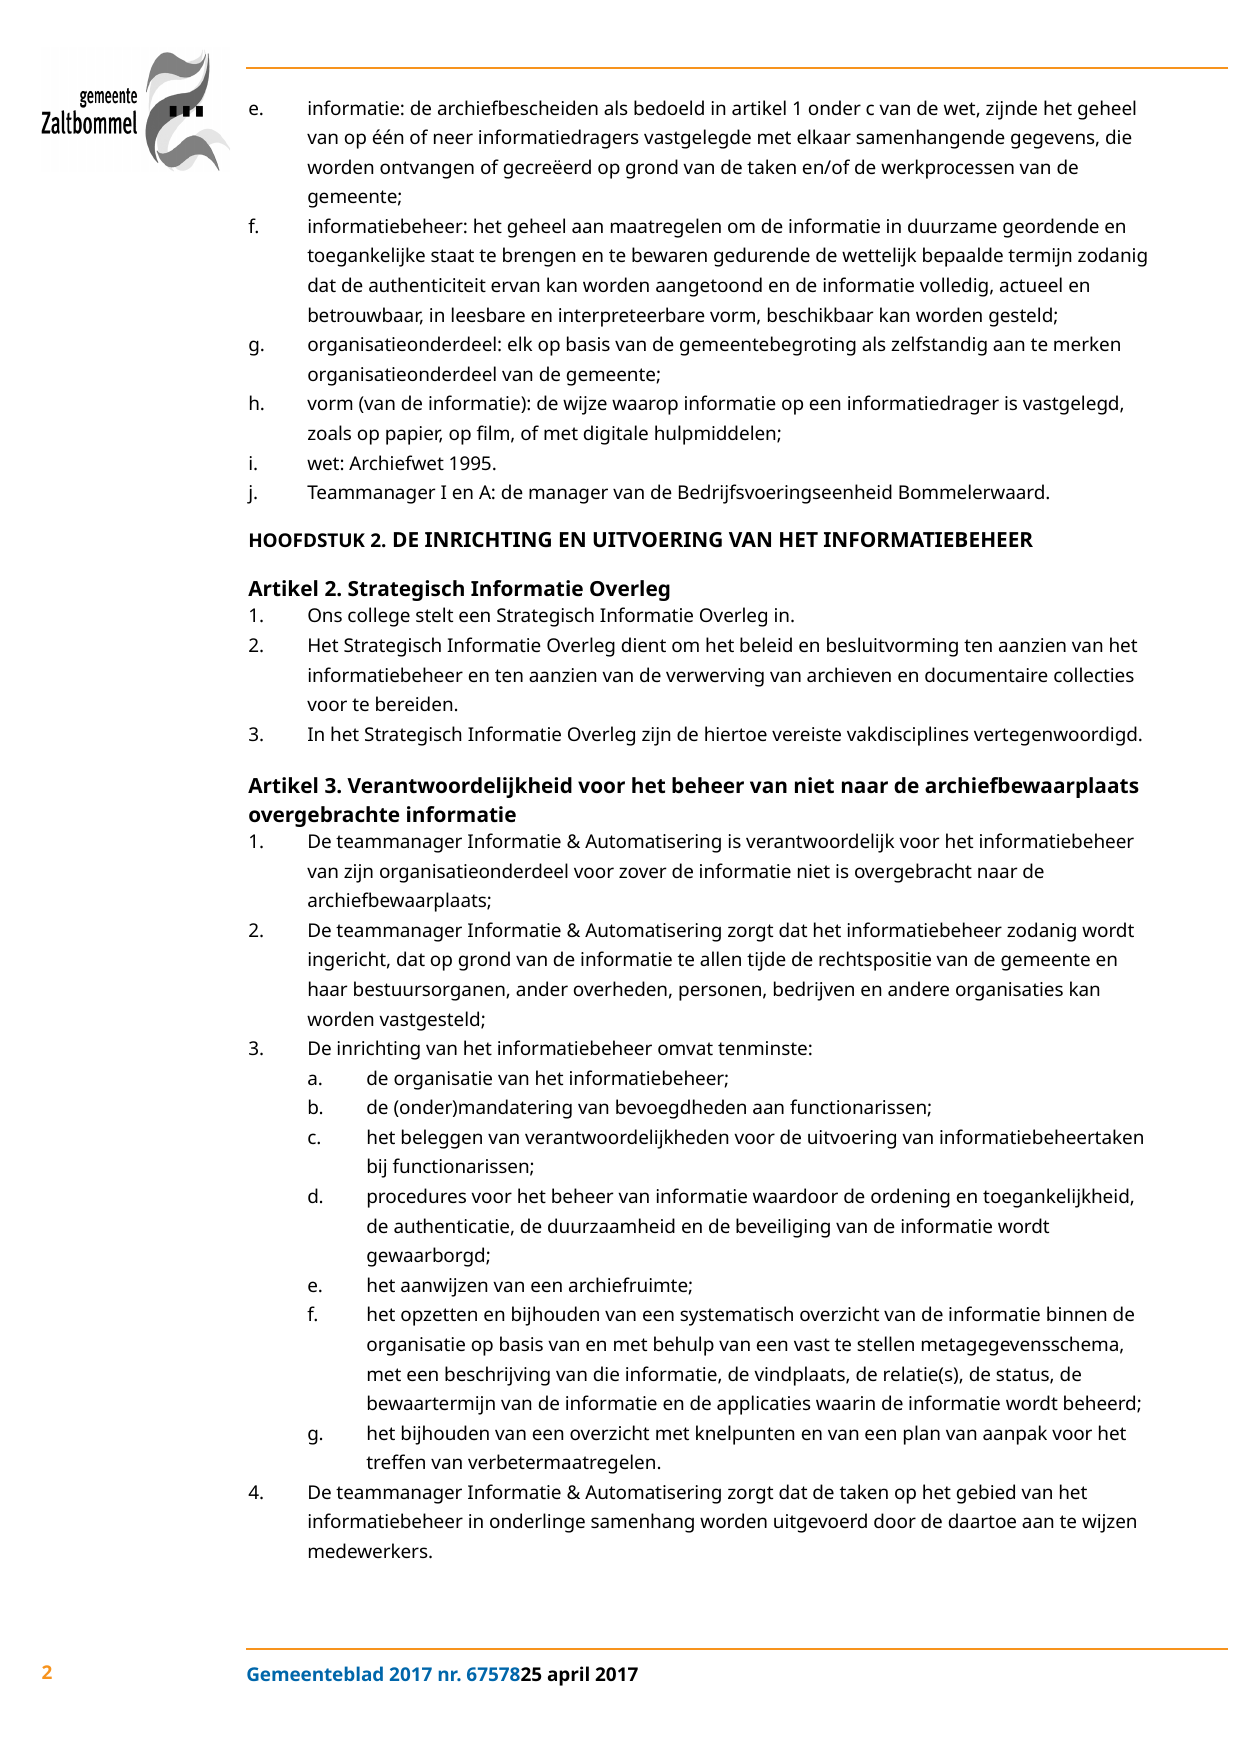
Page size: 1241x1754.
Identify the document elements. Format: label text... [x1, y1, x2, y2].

list informatie: de archiefbescheiden als bedoeld in artikel 1 onder c van de wet, zijnde het geheel van op één of neer informatiedragers vastgelegde met elkaar samenhangende gegevens, die worden ontvangen of gecreëerd op grond van de taken en/of de werkprocessen van de gemeente; [248, 95, 1152, 209]
picture [41, 47, 231, 172]
text HOOFDSTUK 2. DE INRICHTING EN UITVOERING VAN HET INFORMATIEBEHEER [248, 525, 1152, 553]
list organisatieonderdeel: elk op basis van de gemeentebegroting als zelfstandig aan te merken organisatieonderdeel van de gemeente; [248, 331, 1152, 387]
list de organisatie van het informatiebeheer; [307, 1065, 1152, 1091]
text Artikel 3. Verantwoordelijkheid voor het beheer van niet naar de archiefbewaarplaats overgebrachte informatie [248, 771, 1152, 828]
list wet: Archiefwet 1995. [248, 450, 1152, 476]
list vorm (van de informatie): de wijze waarop informatie op een informatiedrager is vastgelegd, zoals op papier, op film, of met digitale hulpmiddelen; [248, 391, 1152, 446]
list de (onder)mandatering van bevoegdheden aan functionarissen; [307, 1094, 1152, 1120]
list het aanwijzen van een archiefruimte; [307, 1272, 1152, 1298]
text Artikel 2. Strategisch Informatie Overleg [248, 574, 1152, 603]
list De teammanager Informatie & Automatisering zorgt dat het informatiebeheer zodanig wordt ingericht, dat op grond van de informatie te allen tijde de rechtspositie van de gemeente en haar bestuursorganen, ander overheden, personen, bedrijven en andere organisaties kan worden vastgesteld; [248, 917, 1152, 1032]
list informatiebeheer: het geheel aan maatregelen om de informatie in duurzame geordende en toegankelijke staat te brengen en te bewaren gedurende de wettelijk bepaalde termijn zodanig dat de authenticiteit ervan kan worden aangetoond en de informatie volledig, actueel en betrouwbaar, in leesbare en interpreteerbare vorm, beschikbaar kan worden gesteld; [248, 213, 1152, 328]
list Het Strategisch Informatie Overleg dient om het beleid en besluitvorming ten aanzien van het informatiebeheer en ten aanzien van de verwerving van archieven en documentaire collecties voor te bereiden. [248, 632, 1152, 717]
list procedures voor het beheer van informatie waardoor de ordening en toegankelijkheid, de authenticatie, de duurzaamheid en de beveiliging van de informatie wordt gewaarborgd; [307, 1183, 1152, 1268]
list In het Strategisch Informatie Overleg zijn de hiertoe vereiste vakdisciplines vertegenwoordigd. [248, 721, 1152, 747]
list De teammanager Informatie & Automatisering is verantwoordelijk voor het informatiebeheer van zijn organisatieonderdeel voor zover de informatie niet is overgebracht naar de archiefbewaarplaats; [248, 828, 1152, 913]
list De inrichting van het informatiebeheer omvat tenminste: [248, 1035, 1152, 1061]
list Teammanager I en A: de manager van de Bedrijfsvoeringseenheid Bommelerwaard. [248, 479, 1152, 505]
list het beleggen van verantwoordelijkheden voor de uitvoering van informatiebeheertaken bij functionarissen; [307, 1124, 1152, 1179]
list het opzetten en bijhouden van een systematisch overzicht van de informatie binnen de organisatie op basis van en met behulp van een vast te stellen metagegevensschema, met een beschrijving van die informatie, de vindplaats, de relatie(s), de status, de bewaartermijn van de informatie en de applicaties waarin de informatie wordt beheerd; [307, 1302, 1152, 1416]
list Ons college stelt een Strategisch Informatie Overleg in. [248, 603, 1152, 628]
list het bijhouden van een overzicht met knelpunten en van een plan van aanpak voor het treffen van verbetermaatregelen. [307, 1420, 1152, 1475]
list De teammanager Informatie & Automatisering zorgt dat de taken op het gebied van het informatiebeheer in onderlinge samenhang worden uitgevoerd door de daartoe aan te wijzen medewerkers. [248, 1479, 1152, 1564]
